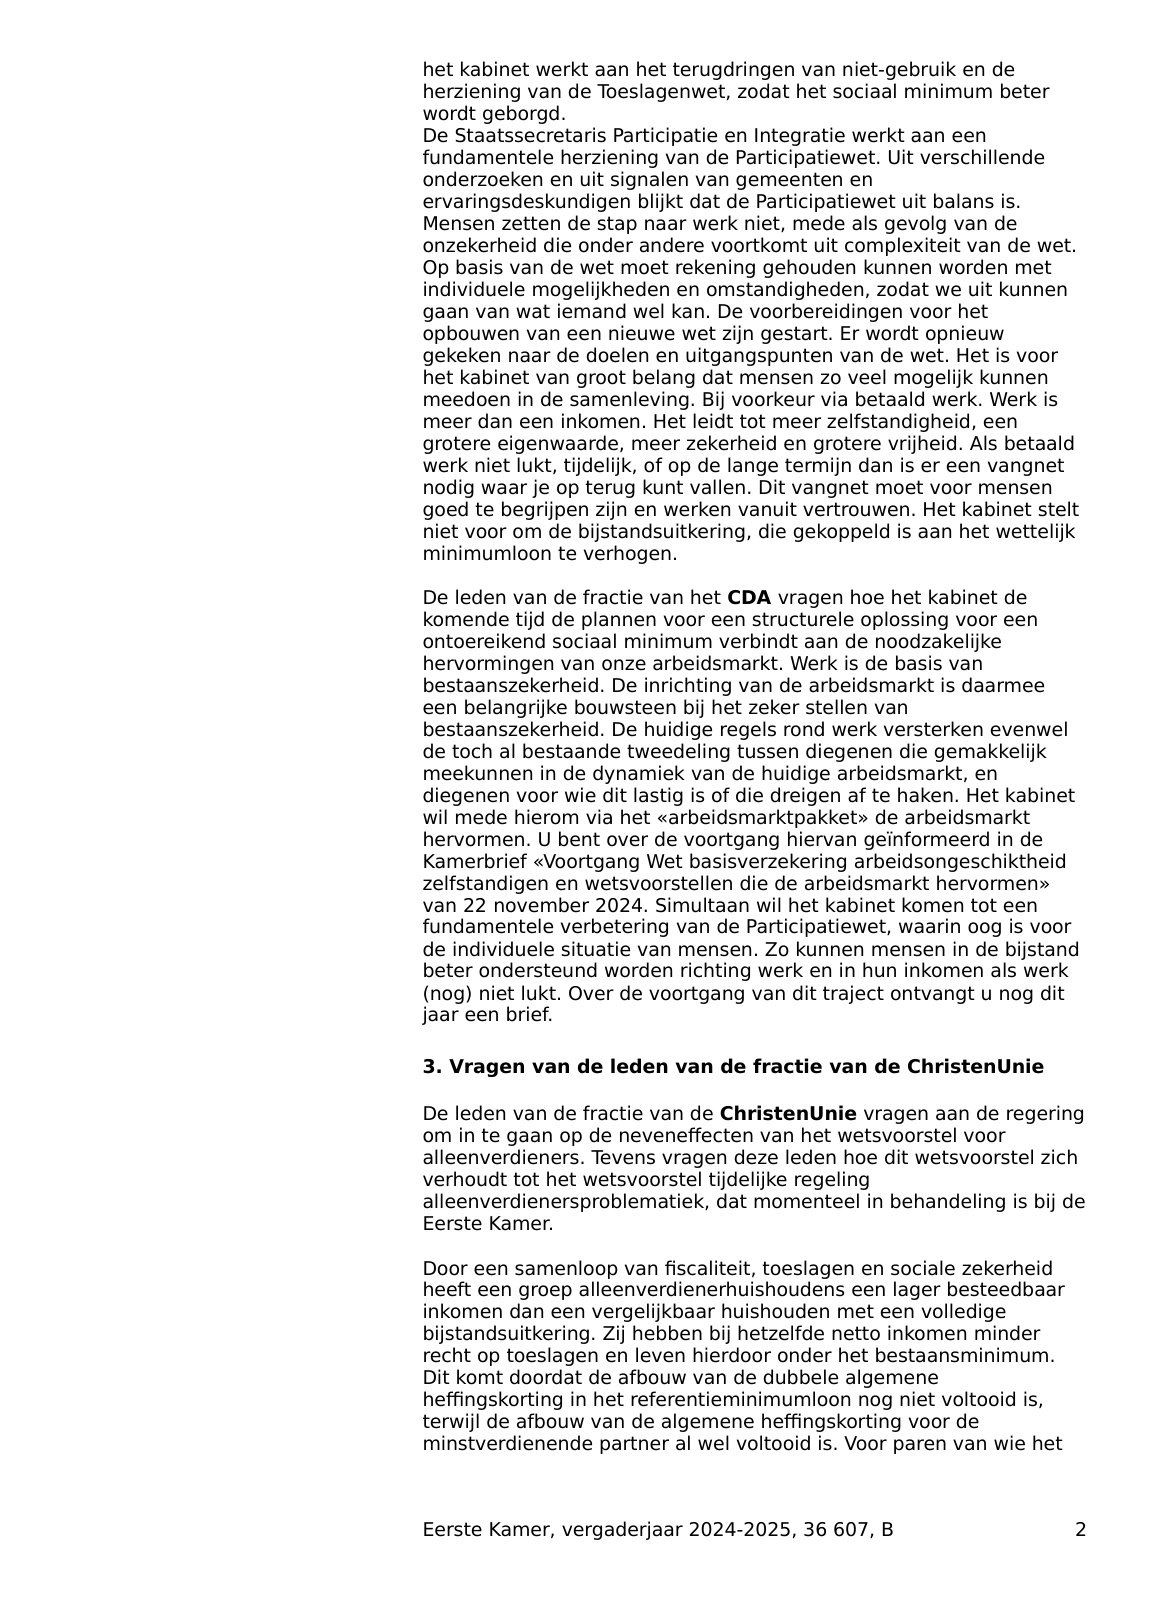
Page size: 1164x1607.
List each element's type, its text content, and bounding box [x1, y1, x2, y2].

text De Staatssecretaris Participatie en Integratie werkt aan een fundamentele herziening van de Participatiewet. Uit verschillende onderzoeken en uit signalen van gemeenten en ervaringsdeskundigen blijkt dat de Participatiewet uit balans is. Mensen zetten de stap naar werk niet, mede als gevolg van de onzekerheid die onder andere voortkomt uit complexiteit van de wet. Op basis van de wet moet rekening gehouden kunnen worden met individuele mogelijkheden en omstandigheden, zodat we uit kunnen gaan van wat iemand wel kan. De voorbereidingen voor het opbouwen van een nieuwe wet zijn gestart. Er wordt opnieuw gekeken naar de doelen en uitgangspunten van de wet. Het is voor het kabinet van groot belang dat mensen zo veel mogelijk kunnen meedoen in de samenleving. Bij voorkeur via betaald werk. Werk is meer dan een inkomen. Het leidt tot meer zelfstandigheid, een grotere eigenwaarde, meer zekerheid en grotere vrijheid. Als betaald werk niet lukt, tijdelijk, of op de lange termijn dan is er een vangnet nodig waar je op terug kunt vallen. Dit vangnet moet voor mensen goed te begrijpen zijn en werken vanuit vertrouwen. Het kabinet stelt niet voor om de bijstandsuitkering, die gekoppeld is aan het wettelijk minimumloon te verhogen. [422, 125, 1087, 564]
text het kabinet werkt aan het terugdringen van niet-gebruik en de herziening van de Toeslagenwet, zodat het sociaal minimum beter wordt geborgd. [422, 59, 1087, 125]
text Door een samenloop van fiscaliteit, toeslagen en sociale zekerheid heeft een groep alleenverdienerhuishoudens een lager besteedbaar inkomen dan een vergelijkbaar huishouden met een volledige bijstandsuitkering. Zij hebben bij hetzelfde netto inkomen minder recht op toeslagen en leven hierdoor onder het bestaansminimum. Dit komt doordat de afbouw van de dubbele algemene heffingskorting in het referentieminimumloon nog niet voltooid is, terwijl de afbouw van de algemene heffingskorting voor de minstverdienende partner al wel voltooid is. Voor paren van wie het [422, 1257, 1087, 1455]
subtitle 3. Vragen van de leden van de fractie van de ChristenUnie [422, 1056, 1087, 1078]
text De leden van de fractie van de ChristenUnie vragen aan de regering om in te gaan op de neveneffecten van het wetsvoorstel voor alleenverdieners. Tevens vragen deze leden hoe dit wetsvoorstel zich verhoudt tot het wetsvoorstel tijdelijke regeling alleenverdienersproblematiek, dat momenteel in behandeling is bij de Eerste Kamer. [422, 1103, 1087, 1235]
text De leden van de fractie van het CDA vragen hoe het kabinet de komende tijd de plannen voor een structurele oplossing voor een ontoereikend sociaal minimum verbindt aan de noodzakelijke hervormingen van onze arbeidsmarkt. Werk is de basis van bestaanszekerheid. De inrichting van de arbeidsmarkt is daarmee een belangrijke bouwsteen bij het zeker stellen van bestaanszekerheid. De huidige regels rond werk versterken evenwel de toch al bestaande tweedeling tussen diegenen die gemakkelijk meekunnen in de dynamiek van de huidige arbeidsmarkt, en diegenen voor wie dit lastig is of die dreigen af te haken. Het kabinet wil mede hierom via het «arbeidsmarktpakket» de arbeidsmarkt hervormen. U bent over de voortgang hiervan geïnformeerd in de Kamerbrief «Voortgang Wet basisverzekering arbeidsongeschiktheid zelfstandigen en wetsvoorstellen die de arbeidsmarkt hervormen» van 22 november 2024. Simultaan wil het kabinet komen tot een fundamentele verbetering van de Participatiewet, waarin oog is voor de individuele situatie van mensen. Zo kunnen mensen in de bijstand beter ondersteund worden richting werk en in hun inkomen als werk (nog) niet lukt. Over de voortgang van dit traject ontvangt u nog dit jaar een brief. [422, 587, 1087, 1026]
